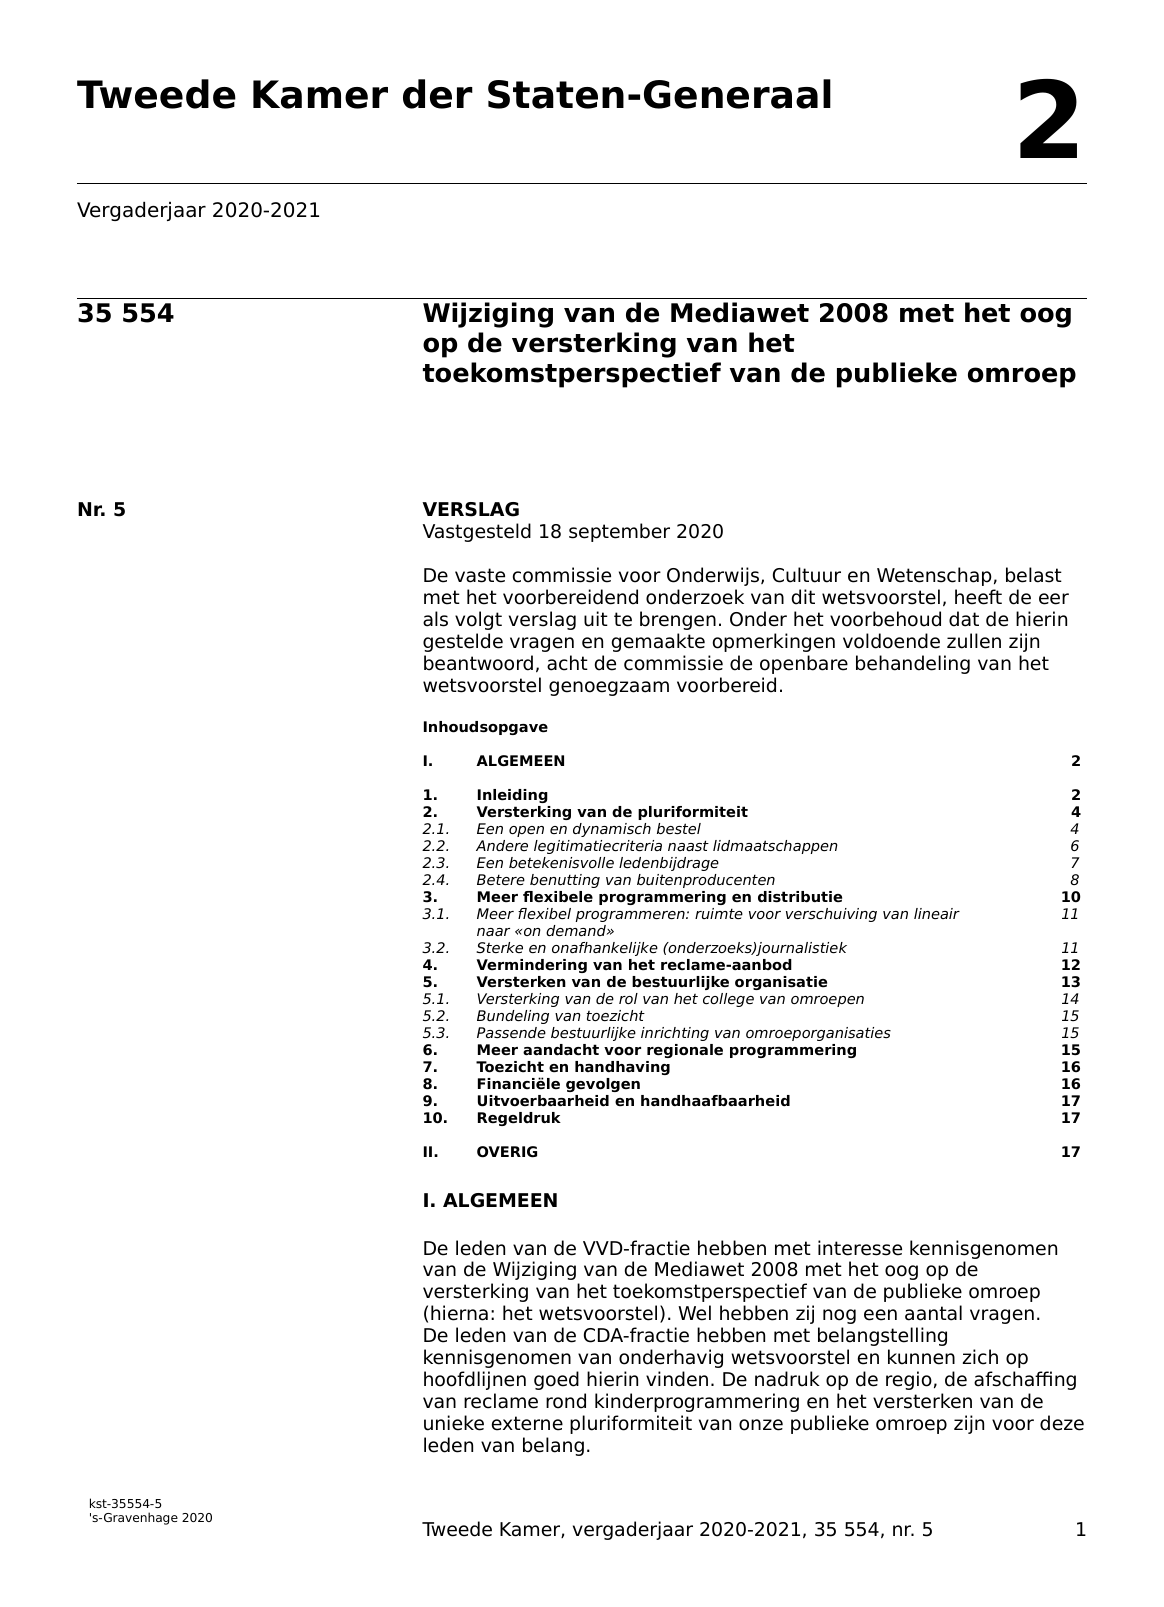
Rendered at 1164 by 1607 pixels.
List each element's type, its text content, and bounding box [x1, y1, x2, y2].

table_cell 10. [422, 1110, 471, 1126]
table_cell 11 [976, 906, 1087, 940]
table_cell Uitvoerbaarheid en handhaafbaarheid [471, 1093, 976, 1109]
table_cell [422, 770, 471, 787]
table_cell Een open en dynamisch bestel [471, 821, 976, 838]
table_cell 17 [976, 1093, 1087, 1109]
table_cell 15 [976, 1008, 1087, 1024]
table_cell Een betekenisvolle ledenbijdrage [471, 855, 976, 872]
text 's-Gravenhage 2020 [88, 1511, 323, 1525]
table_cell 11 [976, 940, 1087, 957]
table_cell 4. [422, 957, 471, 974]
table_cell 2.1. [422, 821, 471, 838]
table_cell Bundeling van toezicht [471, 1008, 976, 1024]
table_cell 3.1. [422, 906, 471, 940]
table_cell 8. [422, 1076, 471, 1092]
table_cell [471, 736, 976, 753]
table_cell Versterking van de rol van het college van omroepen [471, 991, 976, 1008]
table_cell 13 [976, 974, 1087, 991]
table_cell [976, 770, 1087, 787]
table_cell 6. [422, 1042, 471, 1058]
table_cell 5.2. [422, 1008, 471, 1024]
table_cell 7. [422, 1059, 471, 1076]
table_cell 5. [422, 974, 471, 991]
table_cell 4 [976, 821, 1087, 838]
table_cell 15 [976, 1042, 1087, 1058]
table_cell [976, 1126, 1087, 1143]
table_cell 10 [976, 889, 1087, 906]
text De leden van de VVD-fractie hebben met interesse kennisgenomen van de Wijziging van de Mediawet 2008 met het oog op de versterking van het toekomstperspectief van de publieke omroep (hierna: het wetsvoorstel). Wel hebben zij nog een aantal vragen. [422, 1237, 1087, 1325]
subtitle I. ALGEMEEN [422, 1190, 1087, 1212]
table_cell Vermindering van het reclame-aanbod [471, 957, 976, 974]
table_cell 2 [976, 787, 1087, 804]
table_cell [471, 770, 976, 787]
table_cell Inleiding [471, 787, 976, 804]
table_cell Toezicht en handhaving [471, 1059, 976, 1076]
table_cell Meer flexibel programmeren: ruimte voor verschuiving van lineair naar «on demand» [471, 906, 976, 940]
table_header Inhoudsopgave [422, 719, 976, 736]
table_cell 2.3. [422, 855, 471, 872]
table_cell Meer flexibele programmering en distributie [471, 889, 976, 906]
table_cell Betere benutting van buitenproducenten [471, 872, 976, 889]
table_header [976, 719, 1087, 736]
table_cell 2 [976, 753, 1087, 770]
table_cell [471, 1126, 976, 1143]
subtitle 35 554 Wijziging van de Mediawet 2008 met het oog op de versterking van het toekomstperspectief van de publieke omroep [77, 299, 1087, 388]
table_cell 1. [422, 787, 471, 804]
table_cell Versterken van de bestuurlijke organisatie [471, 974, 976, 991]
table_cell II. [422, 1144, 471, 1160]
table_cell 3. [422, 889, 471, 906]
text De leden van de CDA-fractie hebben met belangstelling kennisgenomen van onderhavig wetsvoorstel en kunnen zich op hoofdlijnen goed hierin vinden. De nadruk op de regio, de afschaffing van reclame rond kinderprogrammering en het versterken van de unieke externe pluriformiteit van onze publieke omroep zijn voor deze leden van belang. [422, 1325, 1087, 1457]
table_cell Financiële gevolgen [471, 1076, 976, 1092]
table_header Tweede Kamer der Staten-Generaal [77, 59, 886, 183]
table_cell 7 [976, 855, 1087, 872]
table_cell 14 [976, 991, 1087, 1008]
subtitle Nr. 5 VERSLAG [77, 499, 1087, 521]
table_cell 4 [976, 804, 1087, 821]
table_cell I. [422, 753, 471, 770]
table_cell 16 [976, 1059, 1087, 1076]
text kst-35554-5 [88, 1497, 323, 1511]
table_cell Vergaderjaar 2020-2021 [77, 184, 1087, 298]
table_cell 3.2. [422, 940, 471, 957]
table_cell Andere legitimatiecriteria naast lidmaatschappen [471, 838, 976, 855]
table_cell Sterke en onafhankelijke (onderzoeks)journalistiek [471, 940, 976, 957]
table_cell 2. [422, 804, 471, 821]
text Vastgesteld 18 september 2020 [422, 521, 1087, 543]
table_cell [422, 1126, 471, 1143]
table_cell 2.2. [422, 838, 471, 855]
table_cell 8 [976, 872, 1087, 889]
table_cell 12 [976, 957, 1087, 974]
table_cell 17 [976, 1144, 1087, 1160]
table_cell Regeldruk [471, 1110, 976, 1126]
table_cell 17 [976, 1110, 1087, 1126]
table_cell Meer aandacht voor regionale programmering [471, 1042, 976, 1058]
table_cell 16 [976, 1076, 1087, 1092]
table_cell [976, 736, 1087, 753]
table_cell Versterking van de pluriformiteit [471, 804, 976, 821]
table_cell ALGEMEEN [471, 753, 976, 770]
table_cell 15 [976, 1025, 1087, 1042]
table_cell 5.1. [422, 991, 471, 1008]
table_cell 2.4. [422, 872, 471, 889]
table_cell 9. [422, 1093, 471, 1109]
table_header 2 [886, 59, 1087, 183]
table_cell 5.3. [422, 1025, 471, 1042]
table_cell OVERIG [471, 1144, 976, 1160]
table_cell 6 [976, 838, 1087, 855]
table_cell Passende bestuurlijke inrichting van omroeporganisaties [471, 1025, 976, 1042]
table_cell [422, 736, 471, 753]
text De vaste commissie voor Onderwijs, Cultuur en Wetenschap, belast met het voorbereidend onderzoek van dit wetsvoorstel, heeft de eer als volgt verslag uit te brengen. Onder het voorbehoud dat de hierin gestelde vragen en gemaakte opmerkingen voldoende zullen zijn beantwoord, acht de commissie de openbare behandeling van het wetsvoorstel genoegzaam voorbereid. [422, 565, 1087, 697]
